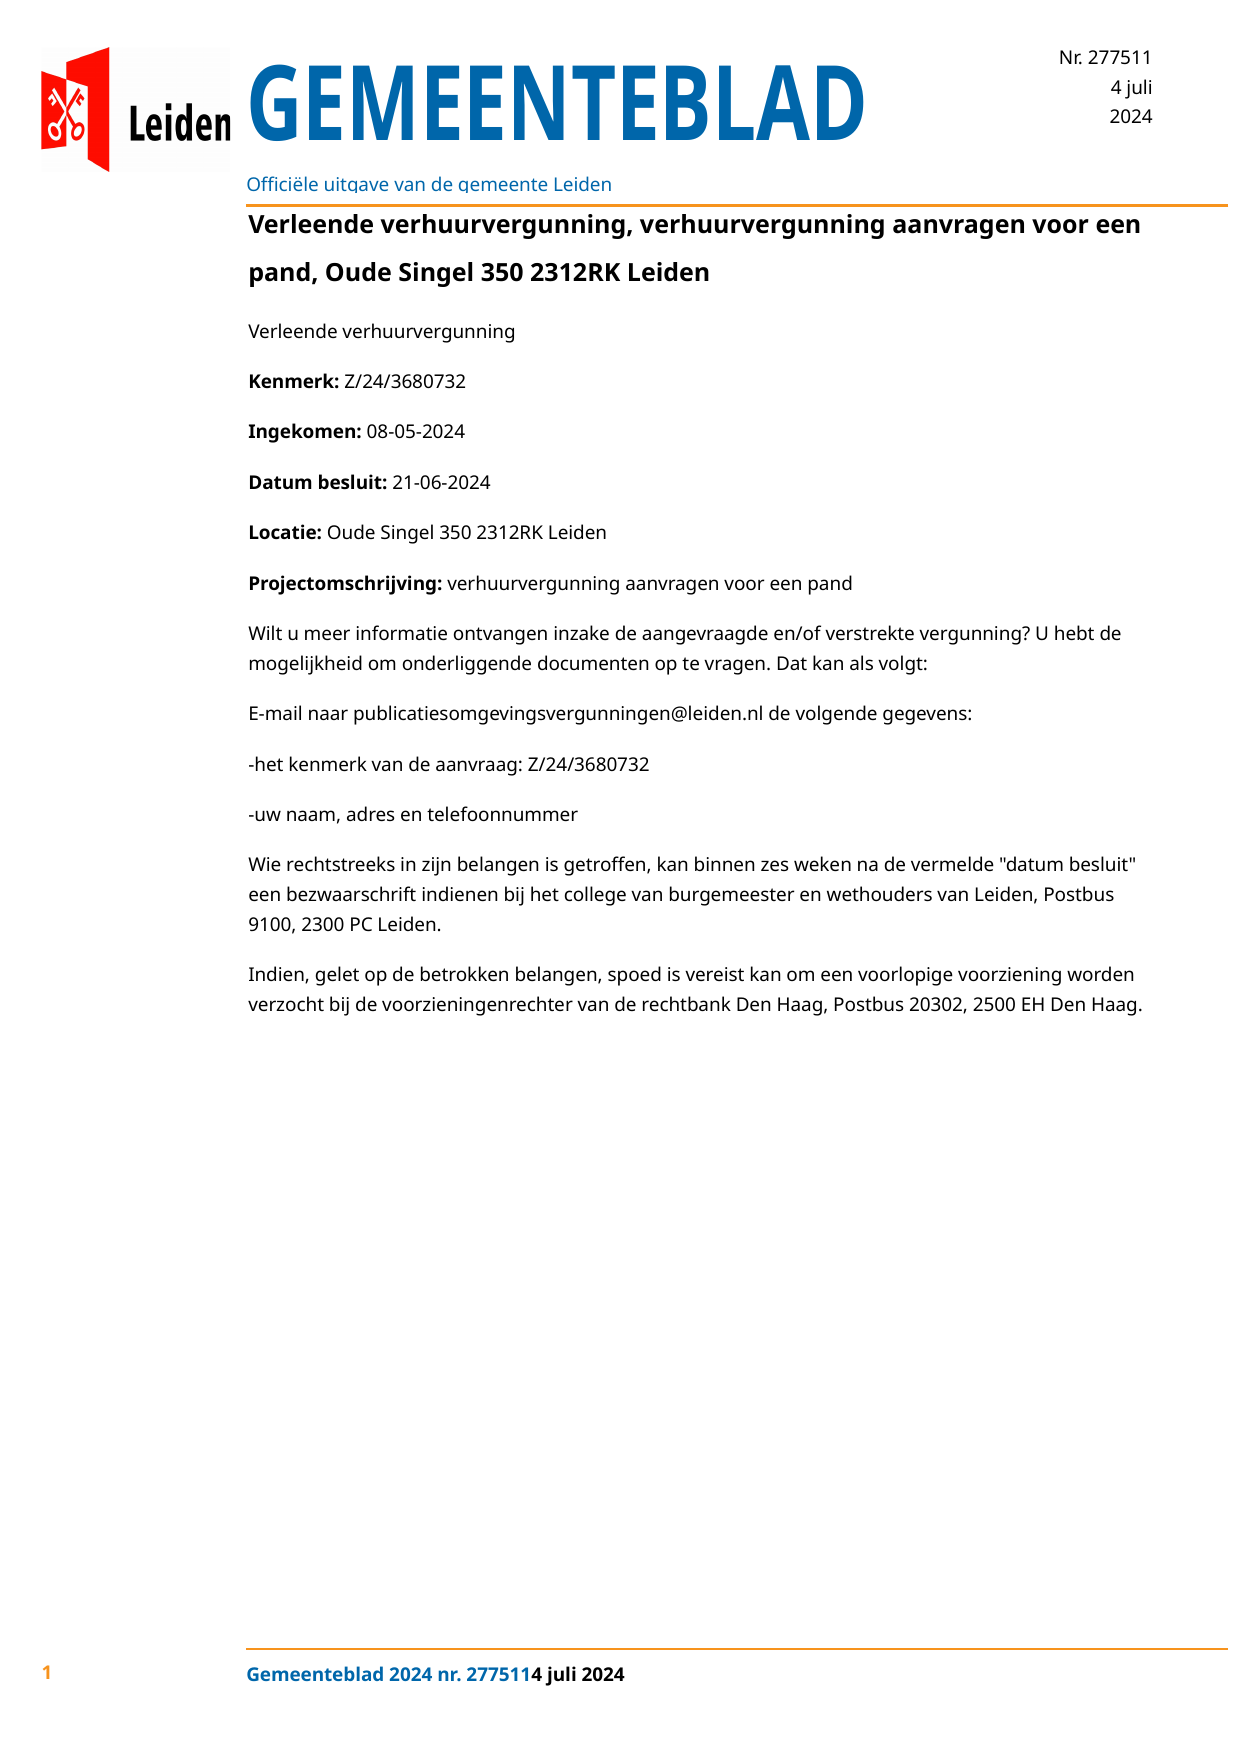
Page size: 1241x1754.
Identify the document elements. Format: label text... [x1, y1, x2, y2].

text Verleende verhuurvergunning, verhuurvergunning aanvragen voor een pand, Oude Singel 350 2312RK Leiden [248, 207, 1152, 288]
text Verleende verhuurvergunning [248, 318, 1152, 344]
text E-mail naar publicatiesomgevingsvergunningen@leiden.nl de volgende gegevens: [248, 700, 1152, 726]
text Indien, gelet op de betrokken belangen, spoed is vereist kan om een voorlopige voorziening worden verzocht bij de voorzieningenrechter van de rechtbank Den Haag, Postbus 20302, 2500 EH Den Haag. [248, 961, 1152, 1017]
text Wilt u meer informatie ontvangen inzake de aangevraagde en/of verstrekte vergunning? U hebt de mogelijkheid om onderliggende documenten op te vragen. Dat kan als volgt: [248, 620, 1152, 676]
text Datum besluit: 21-06-2024 [248, 469, 1152, 495]
text Ingekomen: 08-05-2024 [248, 419, 1152, 444]
text Wie rechtstreeks in zijn belangen is getroffen, kan binnen zes weken na de vermelde "datum besluit" een bezwaarschrift indienen bij het college van burgemeester en wethouders van Leiden, Postbus 9100, 2300 PC Leiden. [248, 852, 1152, 937]
text Locatie: Oude Singel 350 2312RK Leiden [248, 519, 1152, 545]
text -uw naam, adres en telefoonnummer [248, 801, 1152, 827]
text -het kenmerk van de aanvraag: Z/24/3680732 [248, 751, 1152, 777]
text Projectomschrijving: verhuurvergunning aanvragen voor een pand [248, 570, 1152, 596]
picture [41, 47, 231, 172]
text Kenmerk: Z/24/3680732 [248, 368, 1152, 394]
